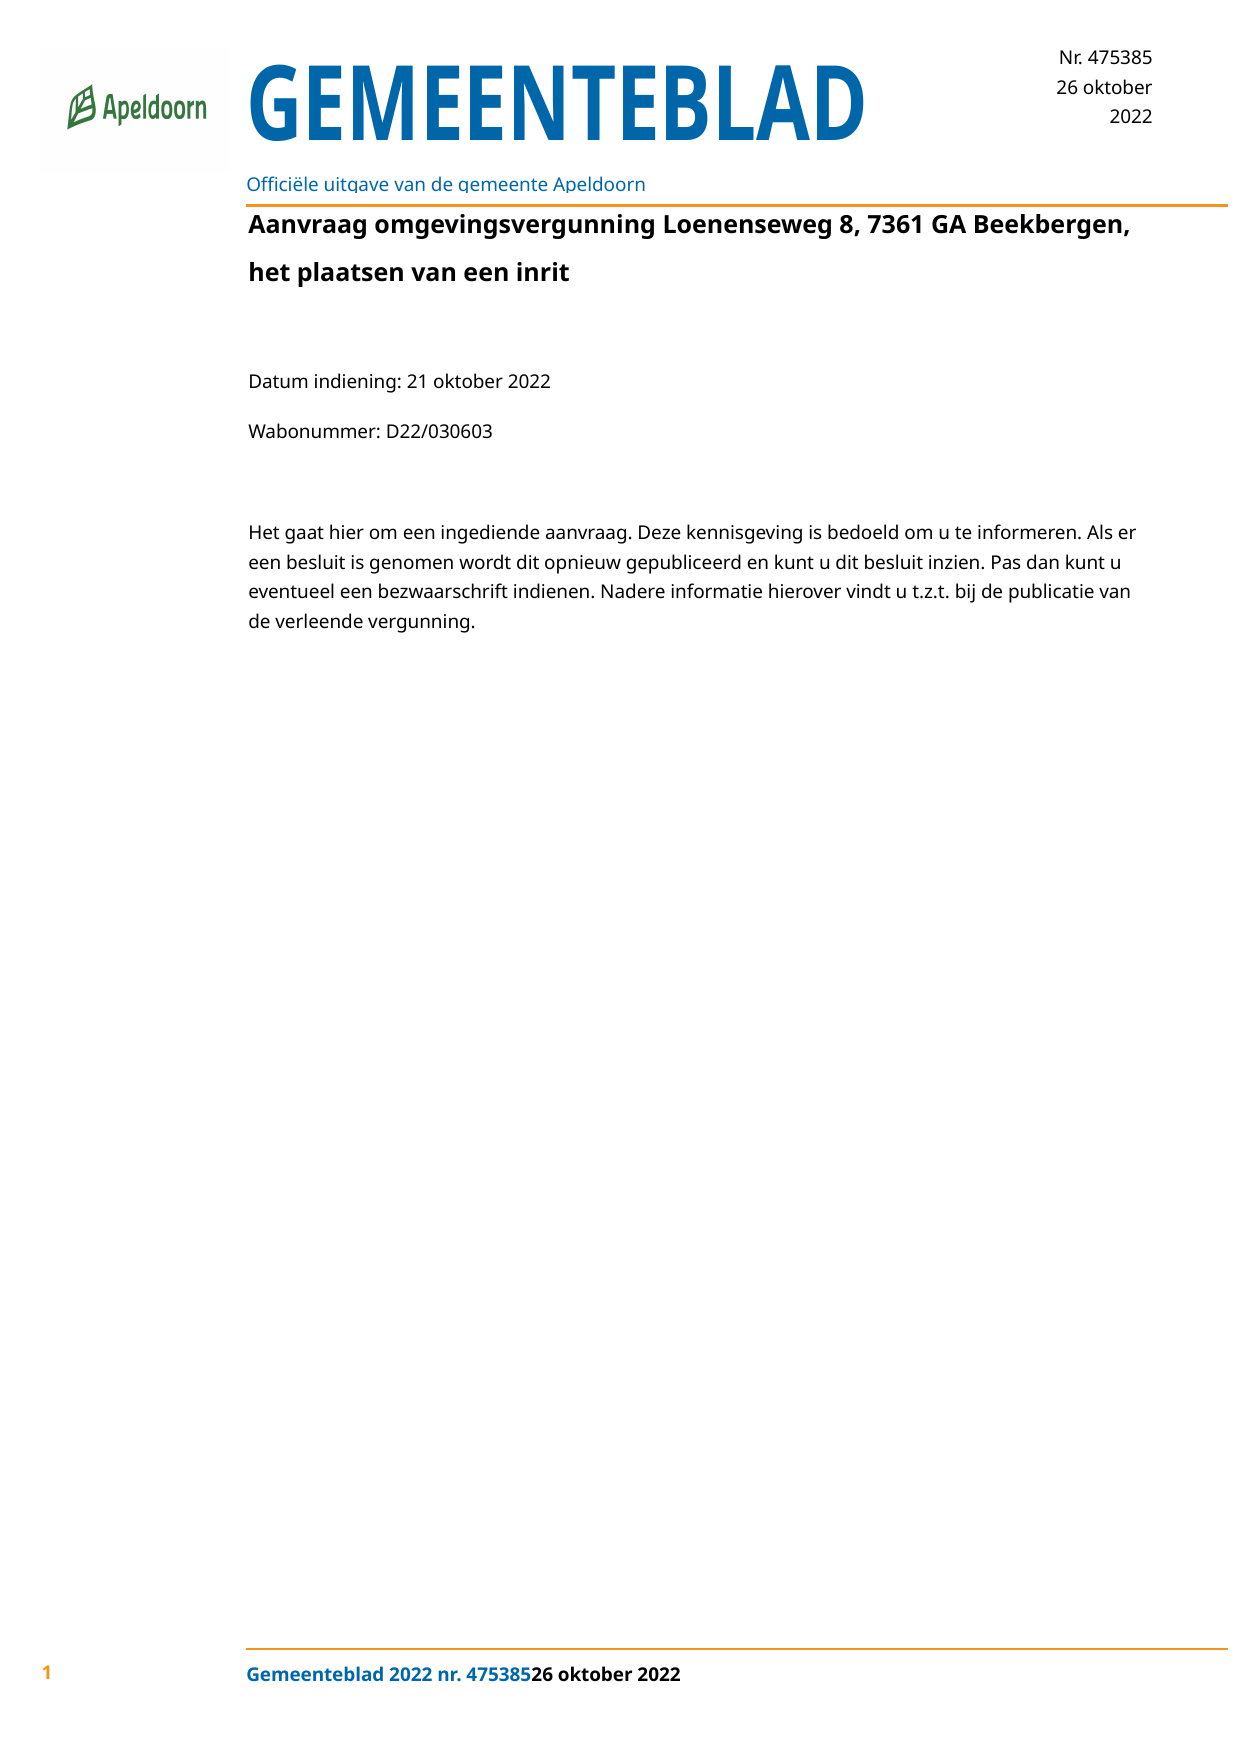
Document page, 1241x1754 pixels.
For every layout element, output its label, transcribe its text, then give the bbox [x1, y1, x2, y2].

picture [41, 47, 231, 172]
text Het gaat hier om een ingediende aanvraag. Deze kennisgeving is bedoeld om u te informeren. Als er een besluit is genomen wordt dit opnieuw gepubliceerd en kunt u dit besluit inzien. Pas dan kunt u eventueel een bezwaarschrift indienen. Nadere informatie hierover vindt u t.z.t. bij de publicatie van de verleende vergunning. [248, 519, 1152, 634]
text Aanvraag omgevingsvergunning Loenenseweg 8, 7361 GA Beekbergen, het plaatsen van een inrit [248, 207, 1152, 288]
text Wabonummer: D22/030603 [248, 419, 1152, 444]
text Datum indiening: 21 oktober 2022 [248, 368, 1152, 394]
